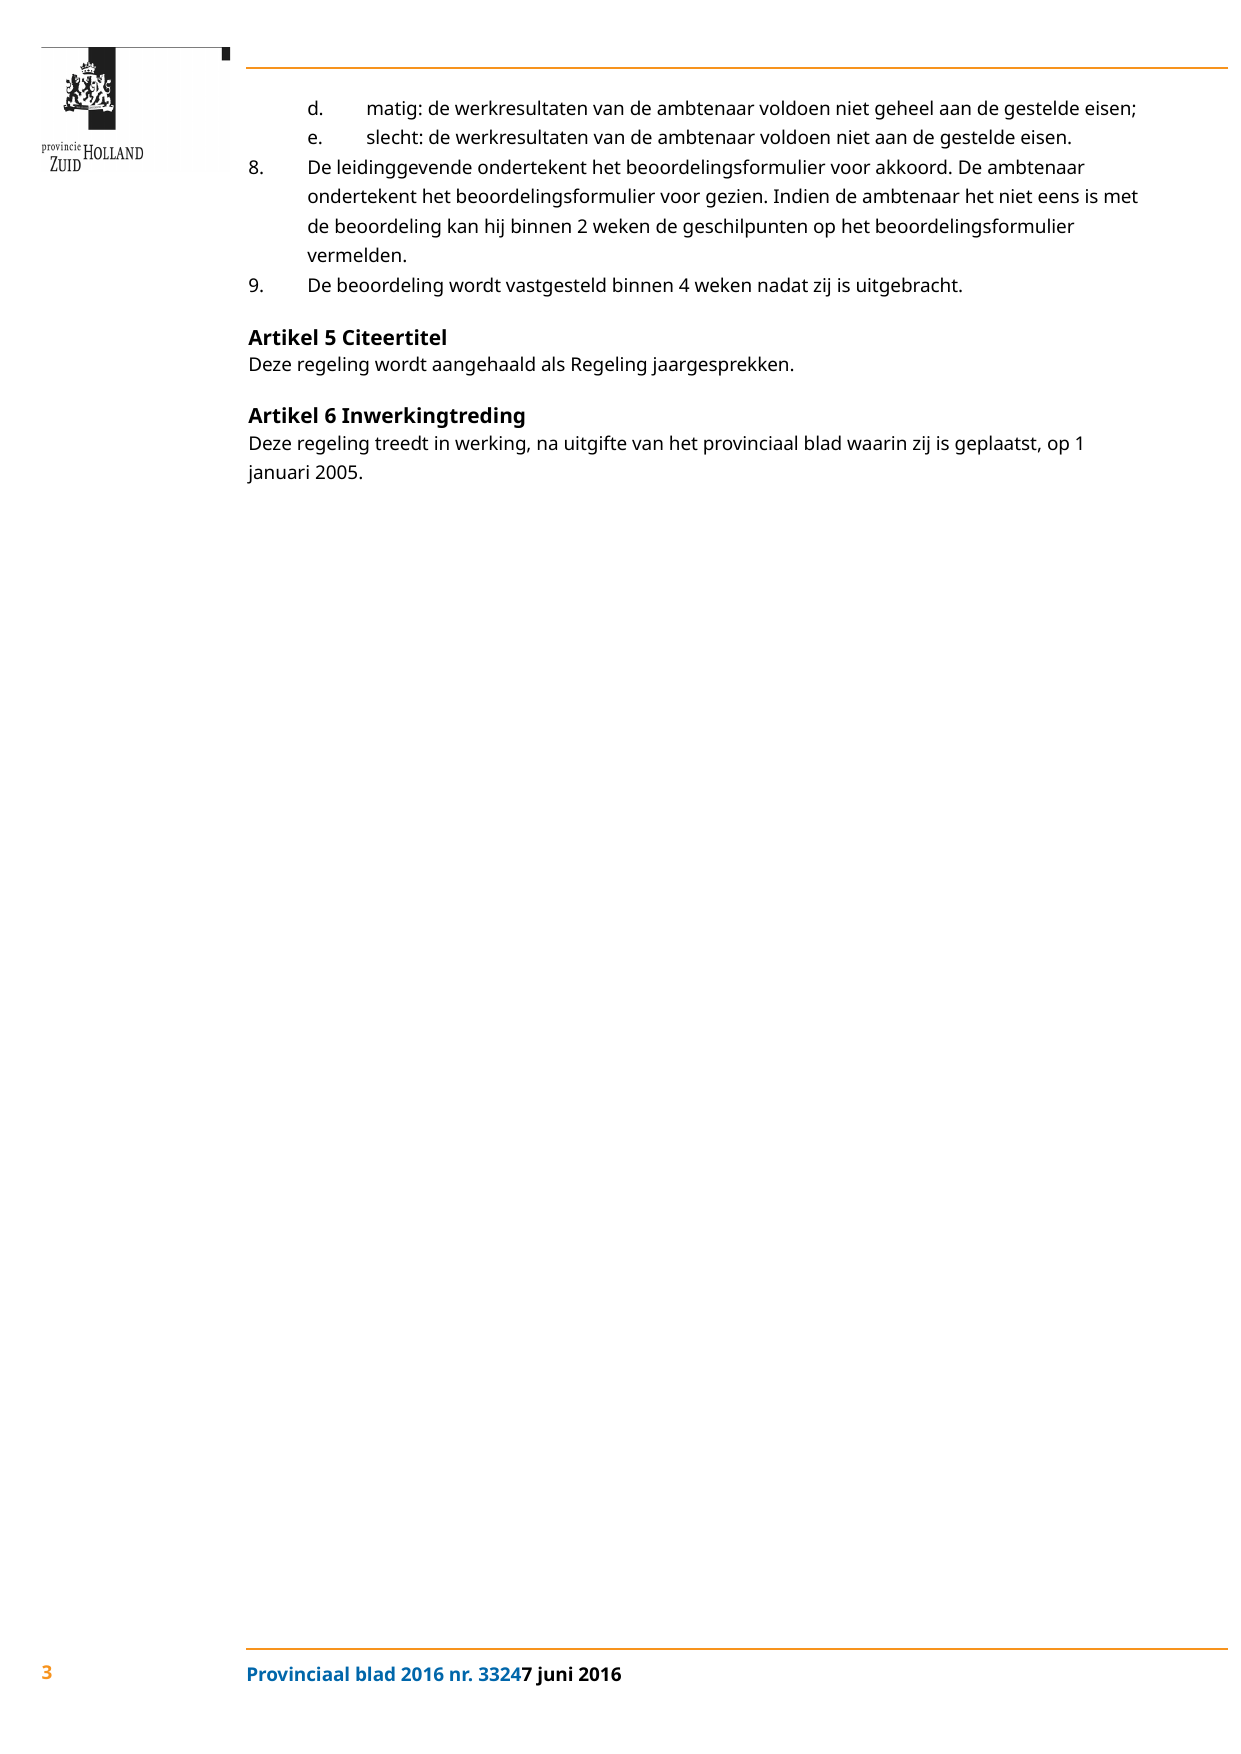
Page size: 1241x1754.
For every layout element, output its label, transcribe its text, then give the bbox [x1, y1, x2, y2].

list slecht: de werkresultaten van de ambtenaar voldoen niet aan de gestelde eisen. [307, 124, 1152, 150]
list matig: de werkresultaten van de ambtenaar voldoen niet geheel aan de gestelde eisen; [307, 95, 1152, 121]
text Artikel 5 Citeertitel [248, 323, 1152, 351]
list De beoordeling wordt vastgesteld binnen 4 weken nadat zij is uitgebracht. [248, 272, 1152, 298]
text Deze regeling wordt aangehaald als Regeling jaargesprekken. [248, 351, 1152, 377]
picture [41, 47, 231, 172]
list De leidinggevende ondertekent het beoordelingsformulier voor akkoord. De ambtenaar ondertekent het beoordelingsformulier voor gezien. Indien de ambtenaar het niet eens is met de beoordeling kan hij binnen 2 weken de geschilpunten op het beoordelingsformulier vermelden. [248, 154, 1152, 268]
text Artikel 6 Inwerkingtreding [248, 402, 1152, 430]
text Deze regeling treedt in werking, na uitgifte van het provinciaal blad waarin zij is geplaatst, op 1 januari 2005. [248, 430, 1152, 485]
